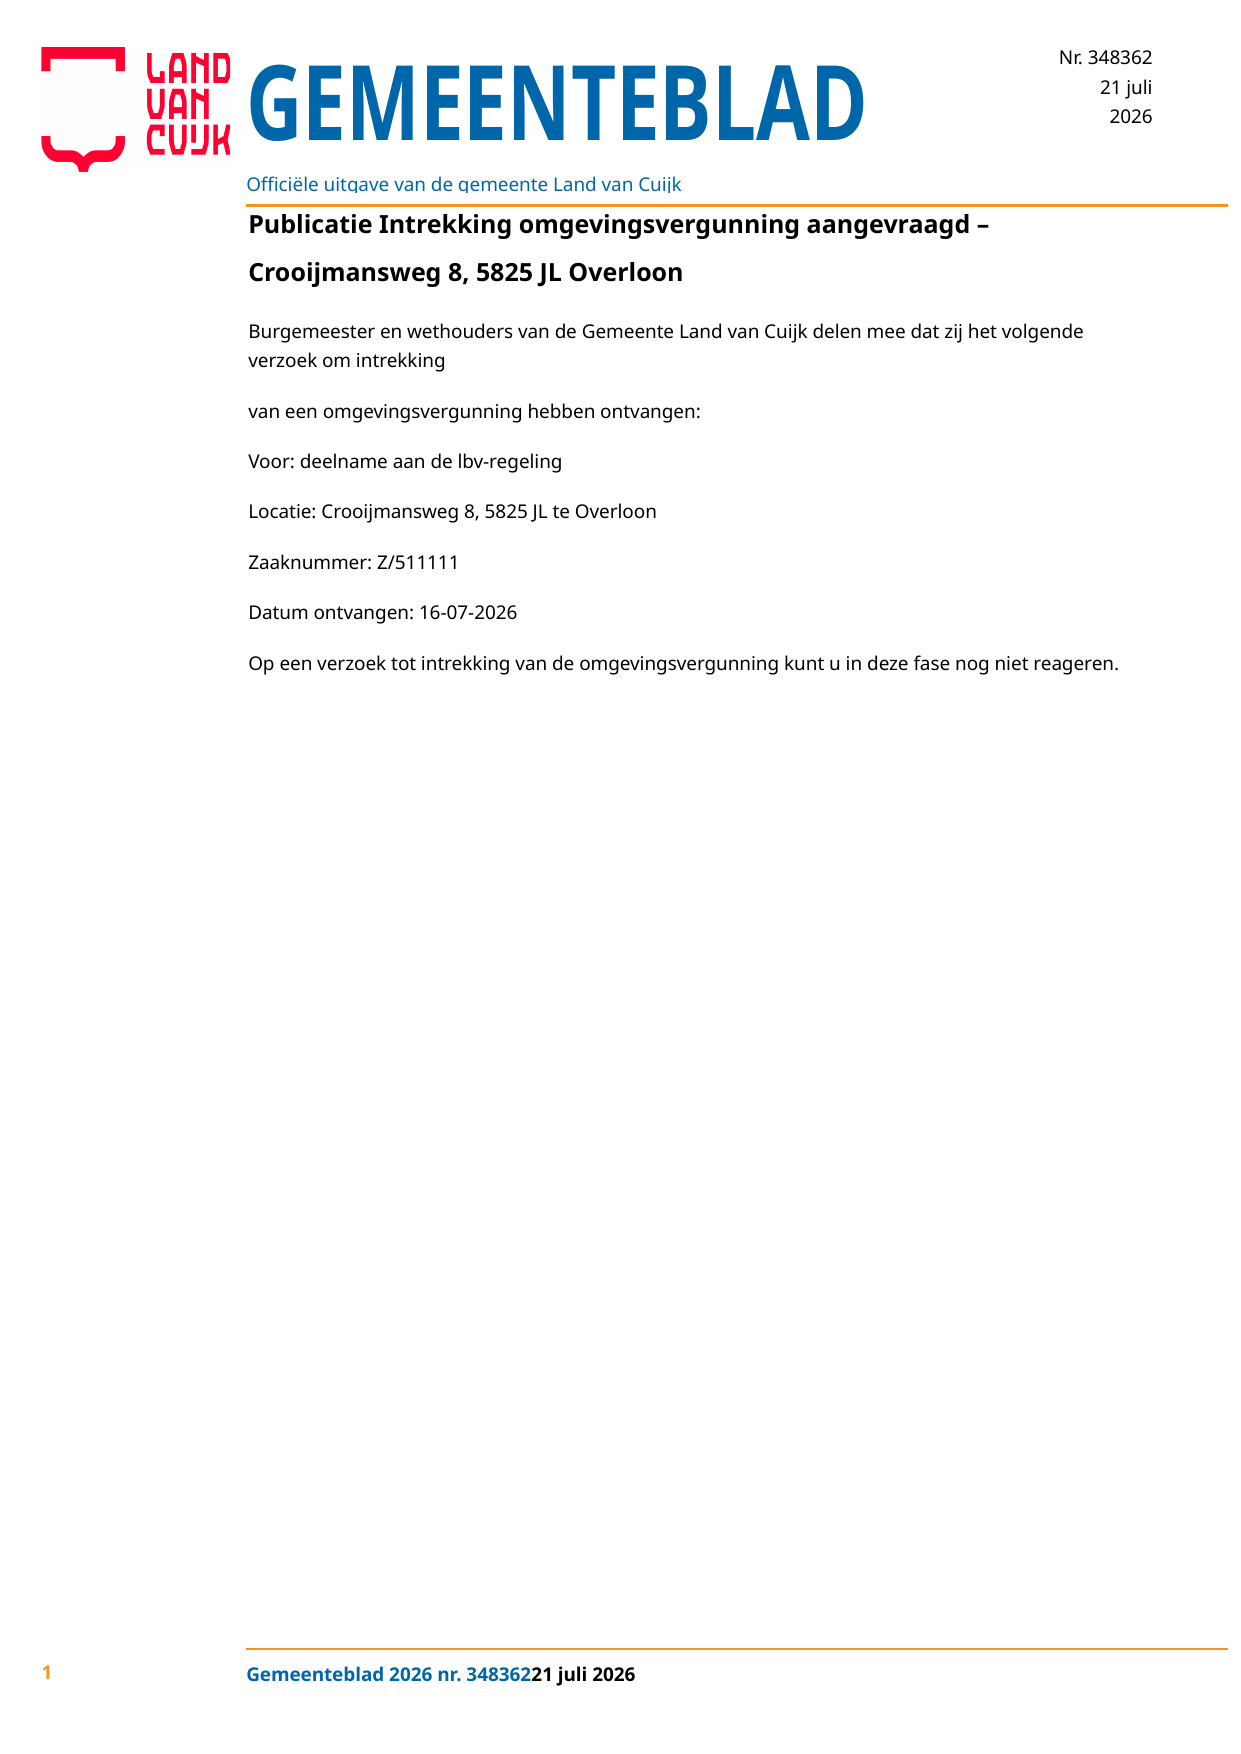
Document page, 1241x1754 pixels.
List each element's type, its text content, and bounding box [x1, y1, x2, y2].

text Voor: deelname aan de lbv-regeling [248, 448, 1152, 474]
text Publicatie Intrekking omgevingsvergunning aangevraagd – Crooijmansweg 8, 5825 JL Overloon [248, 207, 1152, 288]
picture [41, 47, 231, 172]
text Burgemeester en wethouders van de Gemeente Land van Cuijk delen mee dat zij het volgende verzoek om intrekking [248, 318, 1152, 373]
text van een omgevingsvergunning hebben ontvangen: [248, 398, 1152, 424]
text Locatie: Crooijmansweg 8, 5825 JL te Overloon [248, 499, 1152, 524]
text Datum ontvangen: 16-07-2026 [248, 599, 1152, 625]
text Zaaknummer: Z/511111 [248, 549, 1152, 575]
text Op een verzoek tot intrekking van de omgevingsvergunning kunt u in deze fase nog niet reageren. [248, 650, 1152, 676]
